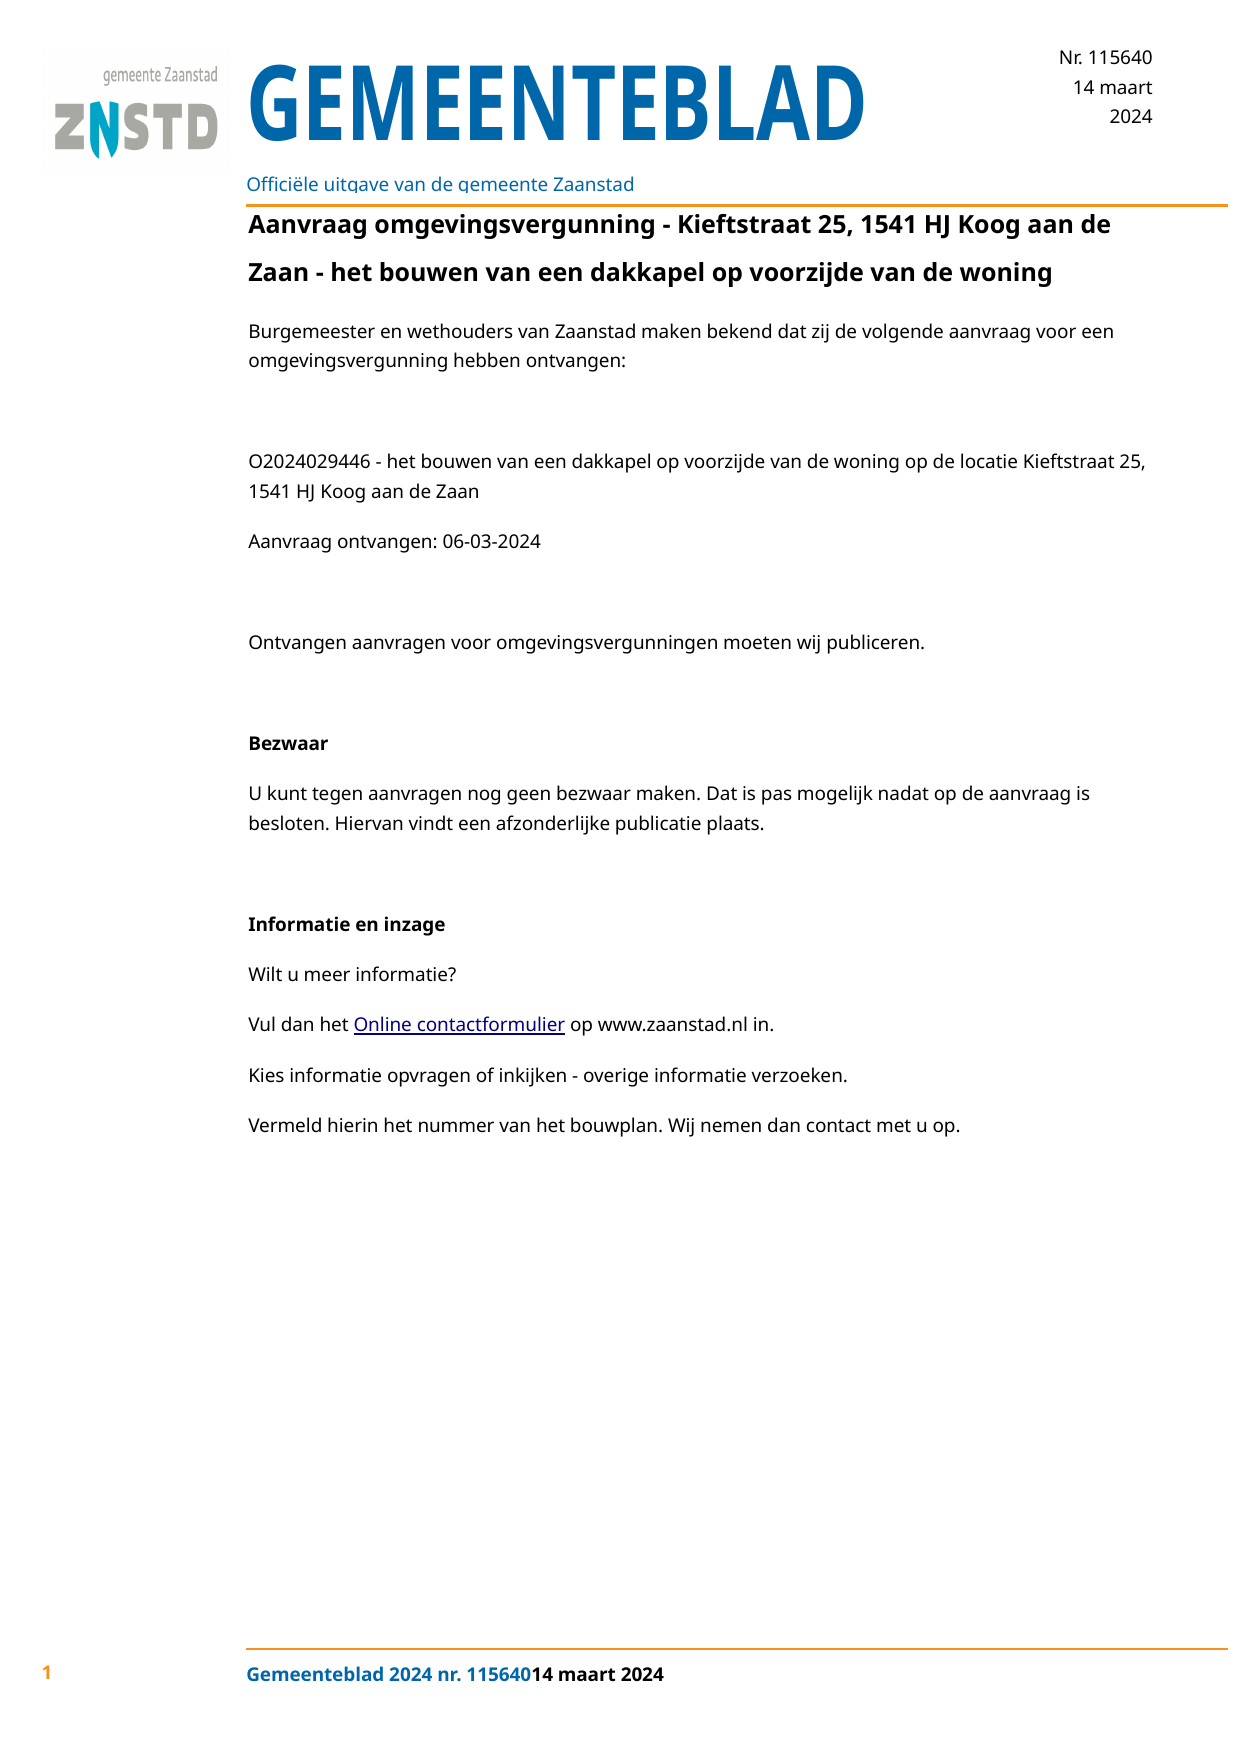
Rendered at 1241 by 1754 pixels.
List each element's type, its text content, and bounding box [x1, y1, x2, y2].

text Aanvraag omgevingsvergunning - Kieftstraat 25, 1541 HJ Koog aan de Zaan - het bouwen van een dakkapel op voorzijde van de woning [248, 207, 1152, 288]
text Burgemeester en wethouders van Zaanstad maken bekend dat zij de volgende aanvraag voor een omgevingsvergunning hebben ontvangen: [248, 318, 1152, 373]
text Ontvangen aanvragen voor omgevingsvergunningen moeten wij publiceren. [248, 629, 1152, 655]
text Vermeld hierin het nummer van het bouwplan. Wij nemen dan contact met u op. [248, 1112, 1152, 1138]
text Vul dan het Online contactformulier op www.zaanstad.nl in. [248, 1012, 1152, 1037]
text U kunt tegen aanvragen nog geen bezwaar maken. Dat is pas mogelijk nadat op de aanvraag is besloten. Hiervan vindt een afzonderlijke publicatie plaats. [248, 780, 1152, 836]
picture [41, 47, 231, 172]
text Informatie en inzage [248, 911, 1152, 937]
text Wilt u meer informatie? [248, 961, 1152, 987]
text Aanvraag ontvangen: 06-03-2024 [248, 528, 1152, 554]
text Kies informatie opvragen of inkijken - overige informatie verzoeken. [248, 1062, 1152, 1088]
text Bezwaar [248, 730, 1152, 756]
text O2024029446 - het bouwen van een dakkapel op voorzijde van de woning op de locatie Kieftstraat 25, 1541 HJ Koog aan de Zaan [248, 448, 1152, 504]
